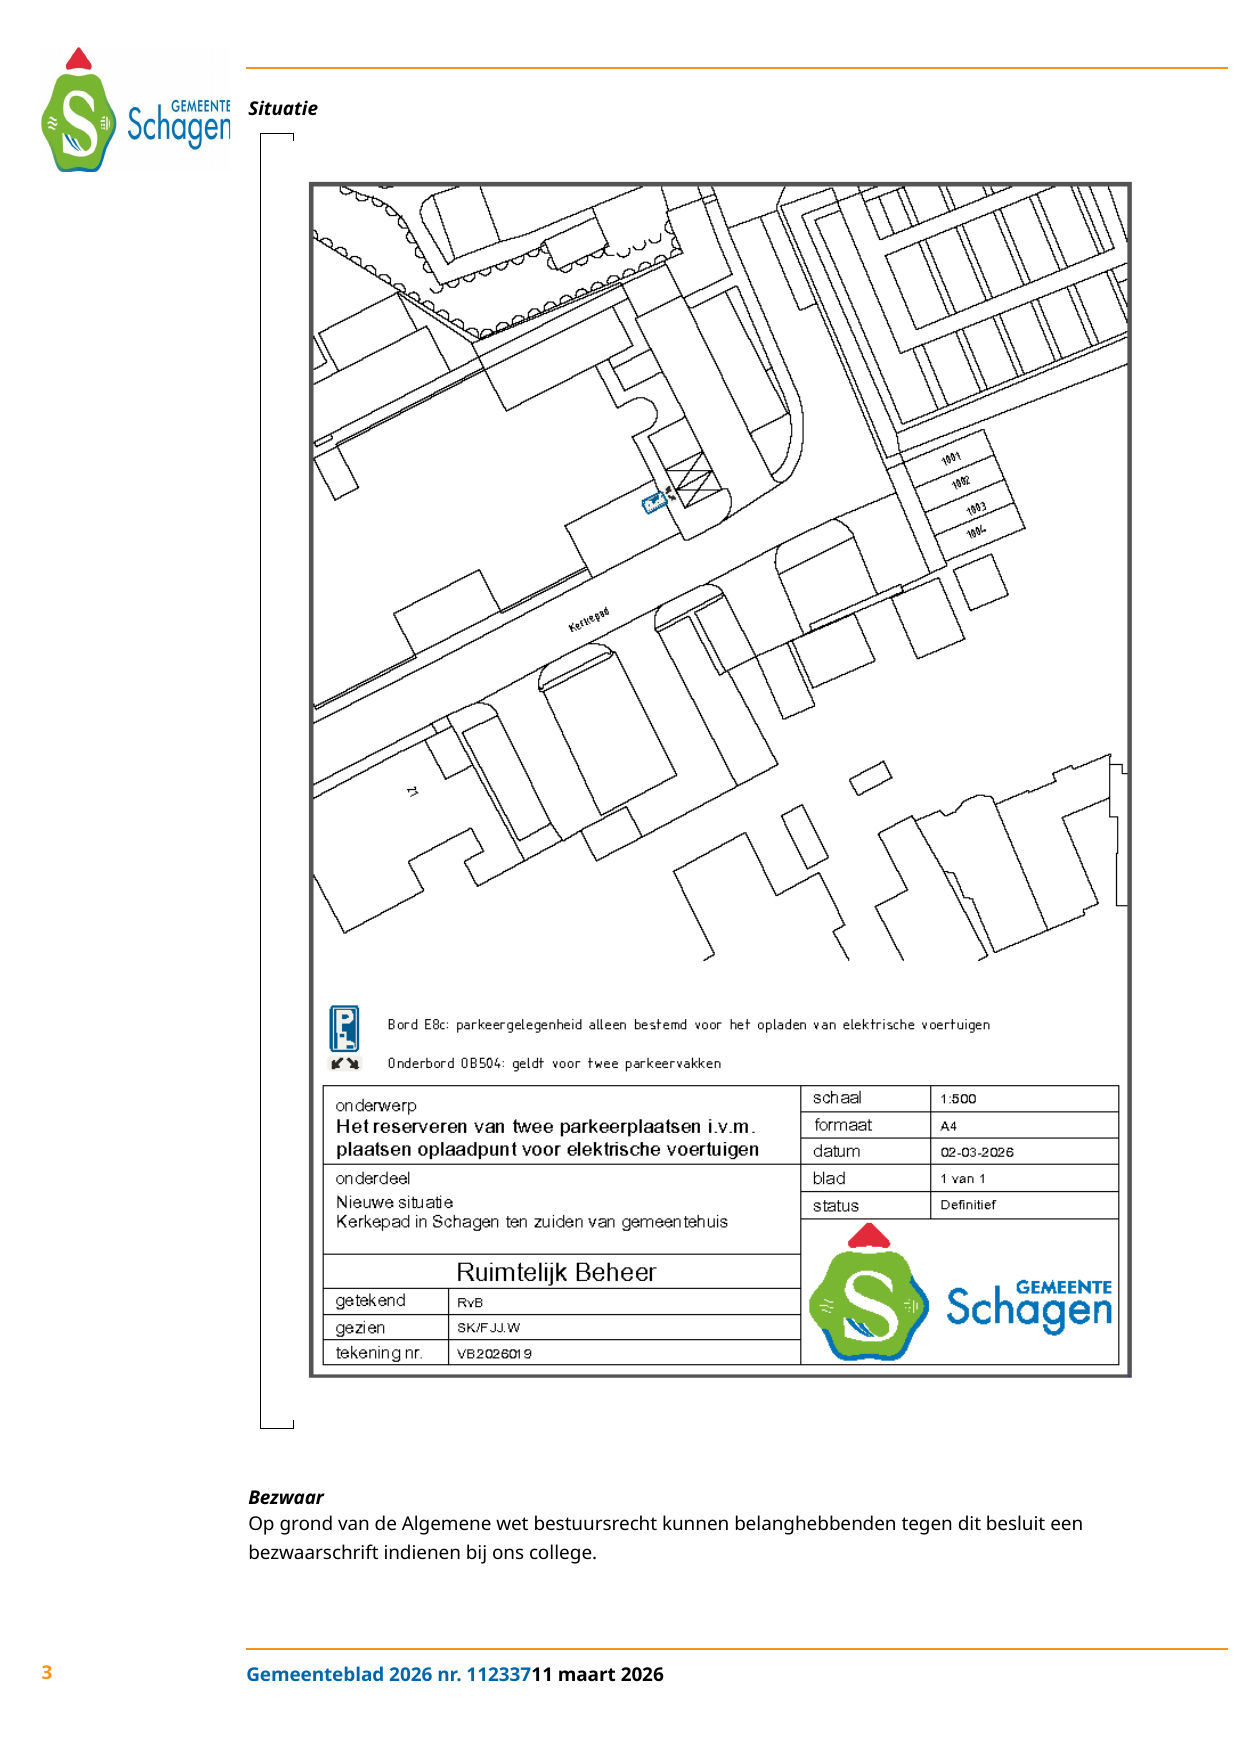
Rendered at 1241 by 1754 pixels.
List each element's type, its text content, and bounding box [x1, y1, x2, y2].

text Bezwaar [248, 1484, 1152, 1510]
text Op grond van de Algemene wet bestuursrecht kunnen belanghebbenden tegen dit besluit een bezwaarschrift indienen bij ons college. [248, 1510, 1152, 1565]
picture [41, 47, 231, 172]
text Situatie [248, 95, 1152, 121]
picture [268, 141, 1173, 1420]
